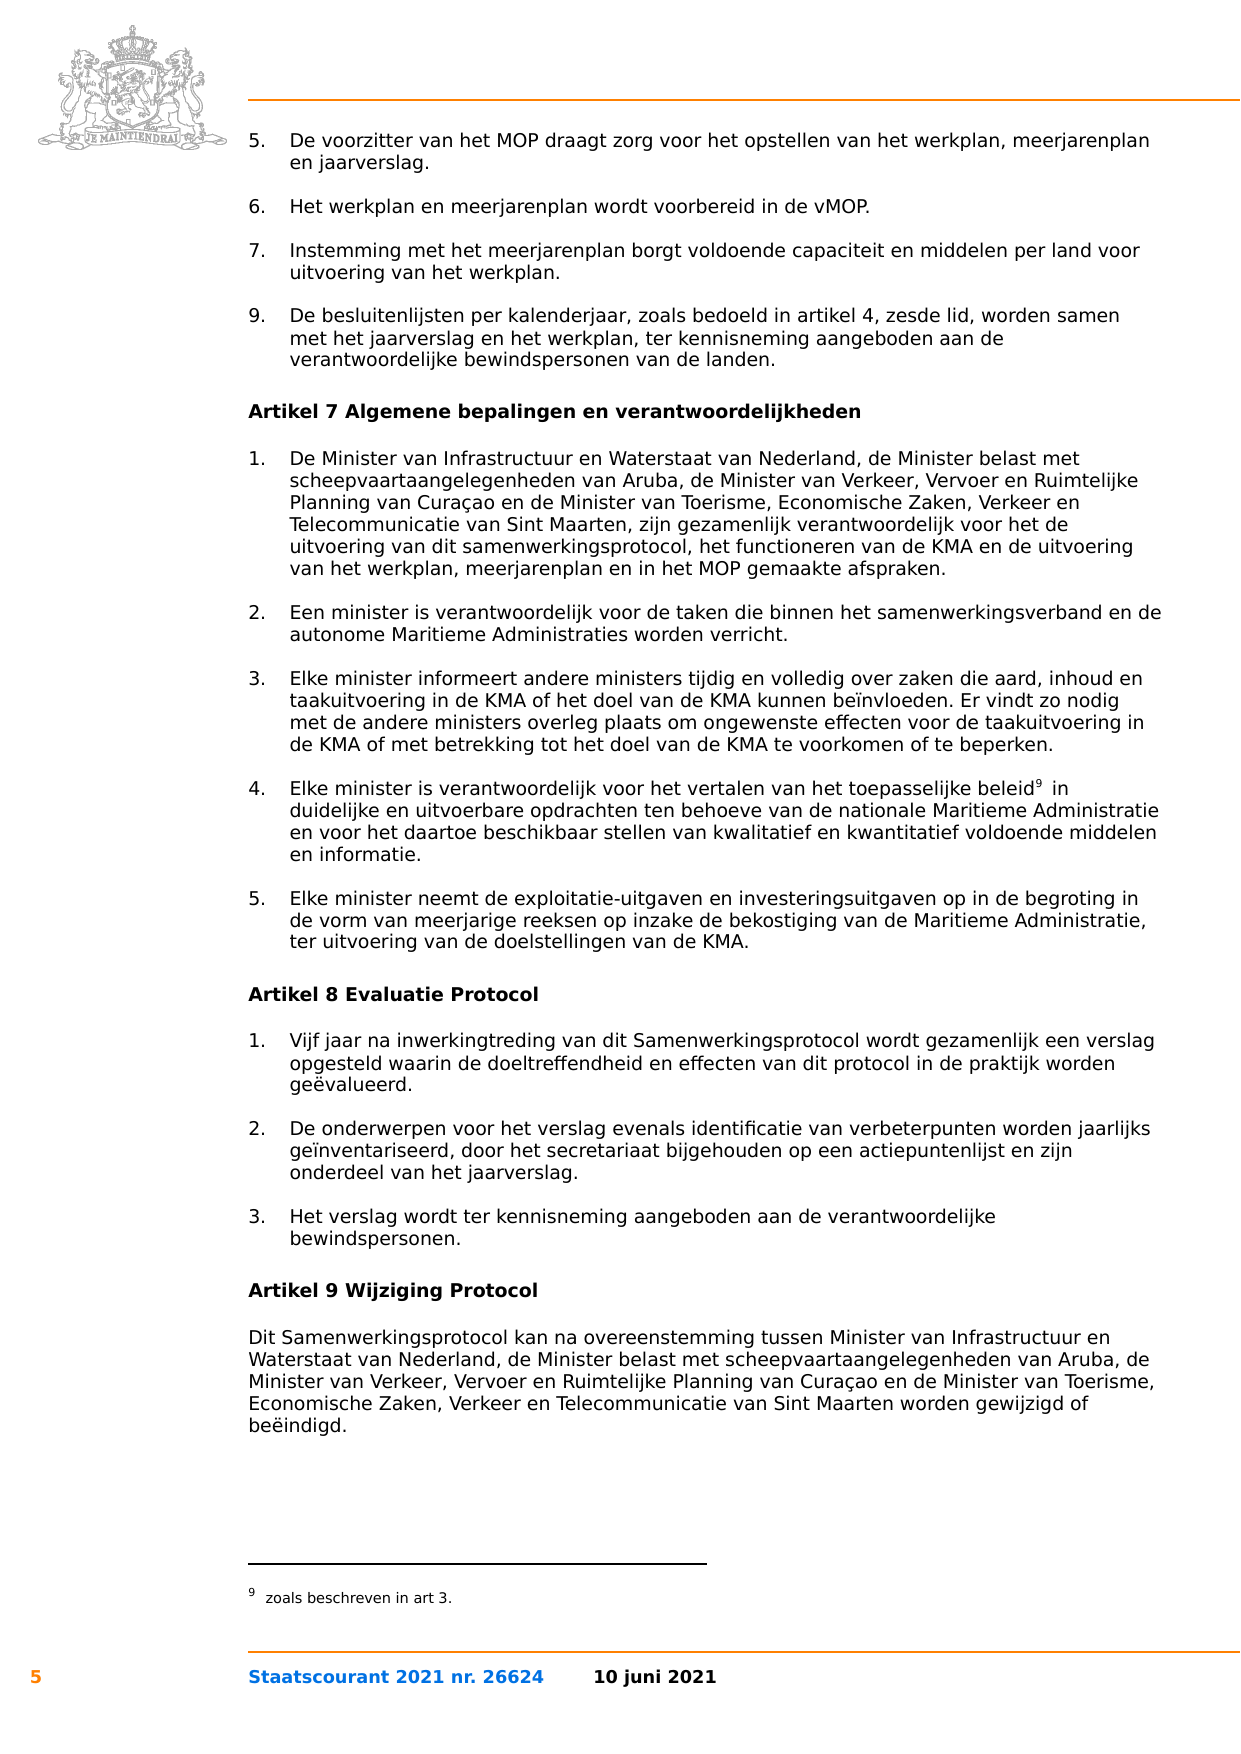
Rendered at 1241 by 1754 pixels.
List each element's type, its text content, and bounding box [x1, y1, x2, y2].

text zoals beschreven in art 3. [248, 1586, 1163, 1608]
text 9. De besluitenlijsten per kalenderjaar, zoals bedoeld in artikel 4, zesde lid, worden samen met het jaarverslag en het werkplan, ter kennisneming aangeboden aan de verantwoordelijke bewindspersonen van de landen. [248, 305, 1163, 371]
text 6. Het werkplan en meerjarenplan wordt voorbereid in de vMOP. [248, 196, 1163, 218]
text 2. De onderwerpen voor het verslag evenals identificatie van verbeterpunten worden jaarlijks geïnventariseerd, door het secretariaat bijgehouden op een actiepuntenlijst en zijn onderdeel van het jaarverslag. [248, 1118, 1163, 1184]
subtitle Artikel 8 Evaluatie Protocol [248, 983, 1163, 1005]
subtitle Artikel 7 Algemene bepalingen en verantwoordelijkheden [248, 401, 1163, 423]
text 1. De Minister van Infrastructuur en Waterstaat van Nederland, de Minister belast met scheepvaartaangelegenheden van Aruba, de Minister van Verkeer, Vervoer en Ruimtelijke Planning van Curaçao en de Minister van Toerisme, Economische Zaken, Verkeer en Telecommunicatie van Sint Maarten, zijn gezamenlijk verantwoordelijk voor het de uitvoering van dit samenwerkingsprotocol, het functioneren van de KMA en de uitvoering van het werkplan, meerjarenplan en in het MOP gemaakte afspraken. [248, 448, 1163, 580]
text 7. Instemming met het meerjarenplan borgt voldoende capaciteit en middelen per land voor uitvoering van het werkplan. [248, 239, 1163, 283]
picture [38, 25, 227, 150]
text Dit Samenwerkingsprotocol kan na overeenstemming tussen Minister van Infrastructuur en Waterstaat van Nederland, de Minister belast met scheepvaartaangelegenheden van Aruba, de Minister van Verkeer, Vervoer en Ruimtelijke Planning van Curaçao en de Minister van Toerisme, Economische Zaken, Verkeer en Telecommunicatie van Sint Maarten worden gewijzigd of beëindigd. [248, 1327, 1163, 1437]
text 5. De voorzitter van het MOP draagt zorg voor het opstellen van het werkplan, meerjarenplan en jaarverslag. [248, 130, 1163, 174]
text 2. Een minister is verantwoordelijk voor de taken die binnen het samenwerkingsverband en de autonome Maritieme Administraties worden verricht. [248, 602, 1163, 646]
text 4. Elke minister is verantwoordelijk voor het vertalen van het toepasselijke beleid in duidelijke en uitvoerbare opdrachten ten behoeve van de nationale Maritieme Administratie en voor het daartoe beschikbaar stellen van kwalitatief en kwantitatief voldoende middelen en informatie. [248, 778, 1163, 866]
text 3. Elke minister informeert andere ministers tijdig en volledig over zaken die aard, inhoud en taakuitvoering in de KMA of het doel van de KMA kunnen beïnvloeden. Er vindt zo nodig met de andere ministers overleg plaats om ongewenste effecten voor de taakuitvoering in de KMA of met betrekking tot het doel van de KMA te voorkomen of te beperken. [248, 668, 1163, 756]
subtitle Artikel 9 Wijziging Protocol [248, 1280, 1163, 1302]
text 3. Het verslag wordt ter kennisneming aangeboden aan de verantwoordelijke bewindspersonen. [248, 1206, 1163, 1250]
text 1. Vijf jaar na inwerkingtreding van dit Samenwerkingsprotocol wordt gezamenlijk een verslag opgesteld waarin de doeltreffendheid en effecten van dit protocol in de praktijk worden geëvalueerd. [248, 1030, 1163, 1096]
text 5. Elke minister neemt de exploitatie-uitgaven en investeringsuitgaven op in de begroting in de vorm van meerjarige reeksen op inzake de bekostiging van de Maritieme Administratie, ter uitvoering van de doelstellingen van de KMA. [248, 887, 1163, 953]
